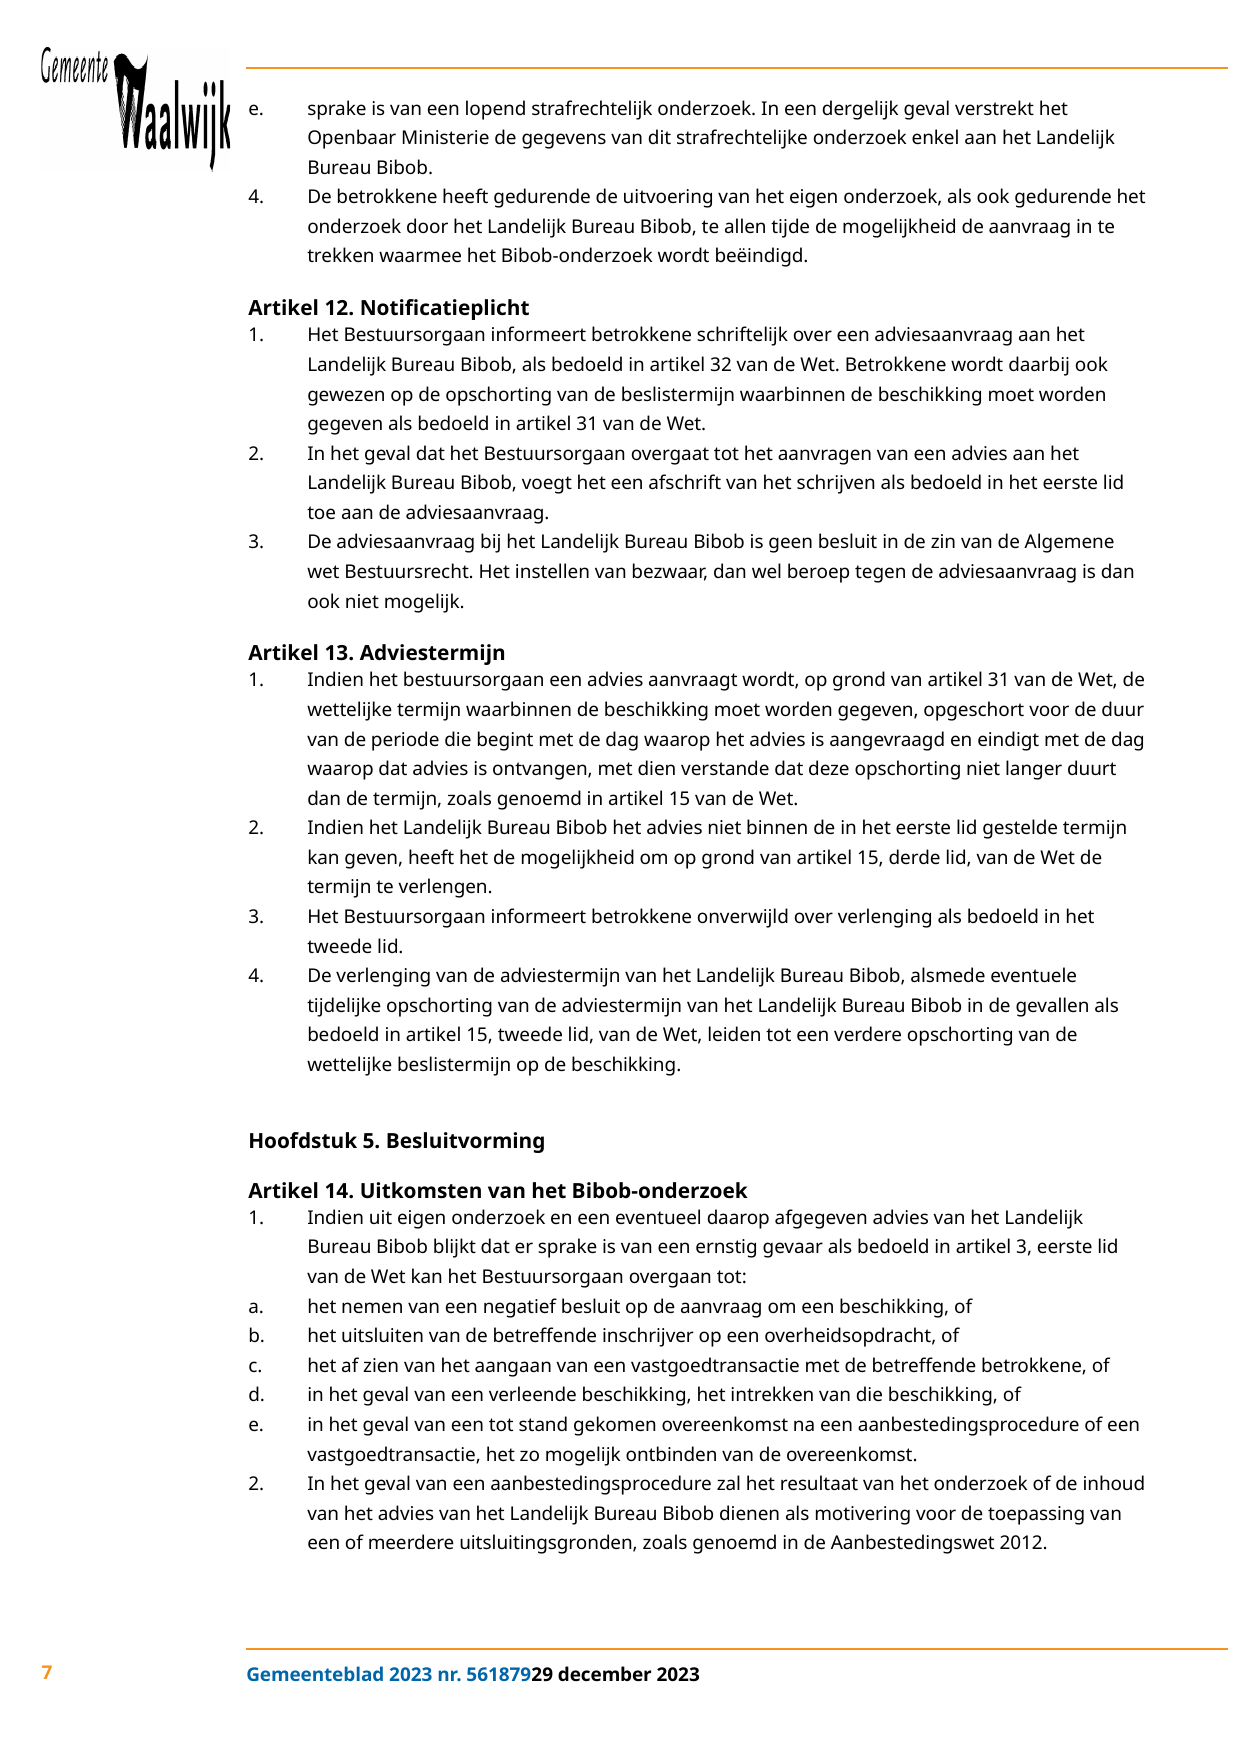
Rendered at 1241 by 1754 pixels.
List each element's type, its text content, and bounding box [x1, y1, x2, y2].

text Artikel 14. Uitkomsten van het Bibob-onderzoek [248, 1176, 1152, 1204]
list in het geval van een tot stand gekomen overeenkomst na een aanbestedingsprocedure of een vastgoedtransactie, het zo mogelijk ontbinden van de overeenkomst. [248, 1411, 1152, 1467]
list het nemen van een negatief besluit op de aanvraag om een beschikking, of [248, 1293, 1152, 1319]
list In het geval dat het Bestuursorgaan overgaat tot het aanvragen van een advies aan het Landelijk Bureau Bibob, voegt het een afschrift van het schrijven als bedoeld in het eerste lid toe aan de adviesaanvraag. [248, 440, 1152, 525]
list Het Bestuursorgaan informeert betrokkene onverwijld over verlenging als bedoeld in het tweede lid. [248, 903, 1152, 959]
list sprake is van een lopend strafrechtelijk onderzoek. In een dergelijk geval verstrekt het Openbaar Ministerie de gegevens van dit strafrechtelijke onderzoek enkel aan het Landelijk Bureau Bibob. [248, 95, 1152, 180]
text Hoofdstuk 5. Besluitvorming [248, 1126, 1152, 1155]
text Artikel 12. Notificatieplicht [248, 293, 1152, 322]
list Indien uit eigen onderzoek en een eventueel daarop afgegeven advies van het Landelijk Bureau Bibob blijkt dat er sprake is van een ernstig gevaar als bedoeld in artikel 3, eerste lid van de Wet kan het Bestuursorgaan overgaan tot: [248, 1204, 1152, 1289]
list De adviesaanvraag bij het Landelijk Bureau Bibob is geen besluit in de zin van de Algemene wet Bestuursrecht. Het instellen van bezwaar, dan wel beroep tegen de adviesaanvraag is dan ook niet mogelijk. [248, 529, 1152, 613]
list het uitsluiten van de betreffende inschrijver op een overheidsopdracht, of [248, 1322, 1152, 1348]
picture [41, 47, 231, 172]
list Indien het bestuursorgaan een advies aanvraagt wordt, op grond van artikel 31 van de Wet, de wettelijke termijn waarbinnen de beschikking moet worden gegeven, opgeschort voor de duur van de periode die begint met de dag waarop het advies is aangevraagd en eindigt met de dag waarop dat advies is ontvangen, met dien verstande dat deze opschorting niet langer duurt dan de termijn, zoals genoemd in artikel 15 van de Wet. [248, 667, 1152, 811]
list De verlenging van de adviestermijn van het Landelijk Bureau Bibob, alsmede eventuele tijdelijke opschorting van de adviestermijn van het Landelijk Bureau Bibob in de gevallen als bedoeld in artikel 15, tweede lid, van de Wet, leiden tot een verdere opschorting van de wettelijke beslistermijn op de beschikking. [248, 962, 1152, 1077]
list De betrokkene heeft gedurende de uitvoering van het eigen onderzoek, als ook gedurende het onderzoek door het Landelijk Bureau Bibob, te allen tijde de mogelijkheid de aanvraag in te trekken waarmee het Bibob-onderzoek wordt beëindigd. [248, 183, 1152, 268]
list Indien het Landelijk Bureau Bibob het advies niet binnen de in het eerste lid gestelde termijn kan geven, heeft het de mogelijkheid om op grond van artikel 15, derde lid, van de Wet de termijn te verlengen. [248, 814, 1152, 899]
text Artikel 13. Adviestermijn [248, 638, 1152, 667]
list in het geval van een verleende beschikking, het intrekken van die beschikking, of [248, 1382, 1152, 1407]
list In het geval van een aanbestedingsprocedure zal het resultaat van het onderzoek of de inhoud van het advies van het Landelijk Bureau Bibob dienen als motivering voor de toepassing van een of meerdere uitsluitingsgronden, zoals genoemd in de Aanbestedingswet 2012. [248, 1470, 1152, 1555]
list het af zien van het aangaan van een vastgoedtransactie met de betreffende betrokkene, of [248, 1352, 1152, 1378]
list Het Bestuursorgaan informeert betrokkene schriftelijk over een adviesaanvraag aan het Landelijk Bureau Bibob, als bedoeld in artikel 32 van de Wet. Betrokkene wordt daarbij ook gewezen op de opschorting van de beslistermijn waarbinnen de beschikking moet worden gegeven als bedoeld in artikel 31 van de Wet. [248, 322, 1152, 436]
